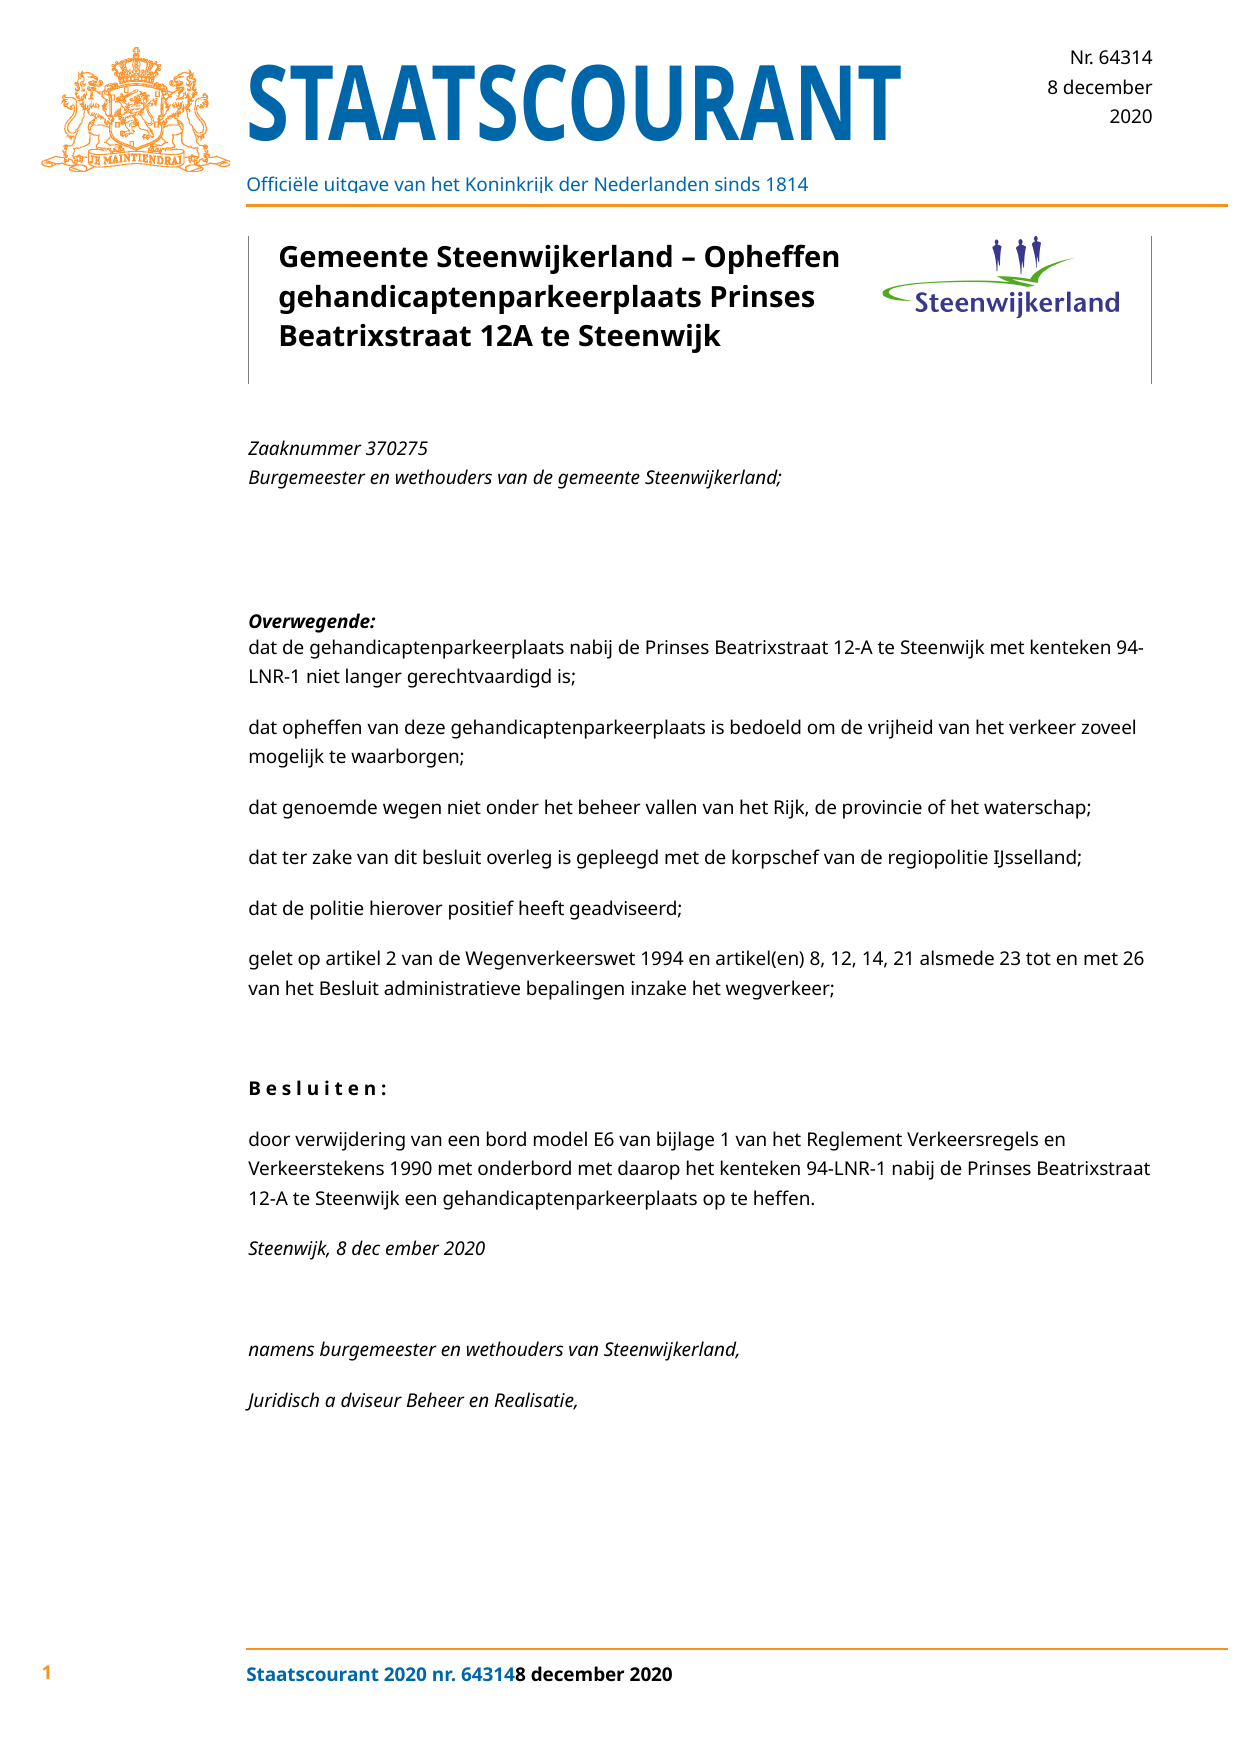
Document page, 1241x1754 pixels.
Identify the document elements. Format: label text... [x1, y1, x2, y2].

text Overwegende: [248, 608, 1152, 634]
table_header [850, 236, 1151, 384]
text Zaaknummer 370275 [248, 435, 1152, 460]
text gelet op artikel 2 van de Wegenverkeerswet 1994 en artikel(en) 8, 12, 14, 21 alsmede 23 tot en met 26 van het Besluit administratieve bepalingen inzake het wegverkeer; [248, 945, 1152, 1001]
picture [41, 47, 231, 172]
text dat ter zake van dit besluit overleg is gepleegd met de korpschef van de regiopolitie IJsselland; [248, 844, 1152, 870]
text namens burgemeester en wethouders van Steenwijkerland, [248, 1336, 1152, 1362]
text B e s l u i t e n : [248, 1076, 1152, 1101]
table_header Gemeente Steenwijkerland – Opheffen gehandicaptenparkeerplaats Prinses Beatrixstraat 12A te Steenwijk [249, 236, 850, 384]
text Juridisch a dviseur Beheer en Realisatie, [248, 1387, 1152, 1413]
text Steenwijk, 8 dec ember 2020 [248, 1236, 1152, 1261]
text Burgemeester en wethouders van de gemeente Steenwijkerland; [248, 464, 1152, 490]
text dat genoemde wegen niet onder het beheer vallen van het Rijk, de provincie of het waterschap; [248, 794, 1152, 820]
text dat de politie hierover positief heeft geadviseerd; [248, 895, 1152, 921]
text dat opheffen van deze gehandicaptenparkeerplaats is bedoeld om de vrijheid van het verkeer zoveel mogelijk te waarborgen; [248, 714, 1152, 769]
text dat de gehandicaptenparkeerplaats nabij de Prinses Beatrixstraat 12-A te Steenwijk met kenteken 94-LNR-1 niet langer gerechtvaardigd is; [248, 634, 1152, 689]
picture [882, 236, 1119, 318]
text door verwijdering van een bord model E6 van bijlage 1 van het Reglement Verkeersregels en Verkeerstekens 1990 met onderbord met daarop het kenteken 94-LNR-1 nabij de Prinses Beatrixstraat 12-A te Steenwijk een gehandicaptenparkeerplaats op te heffen. [248, 1126, 1152, 1211]
